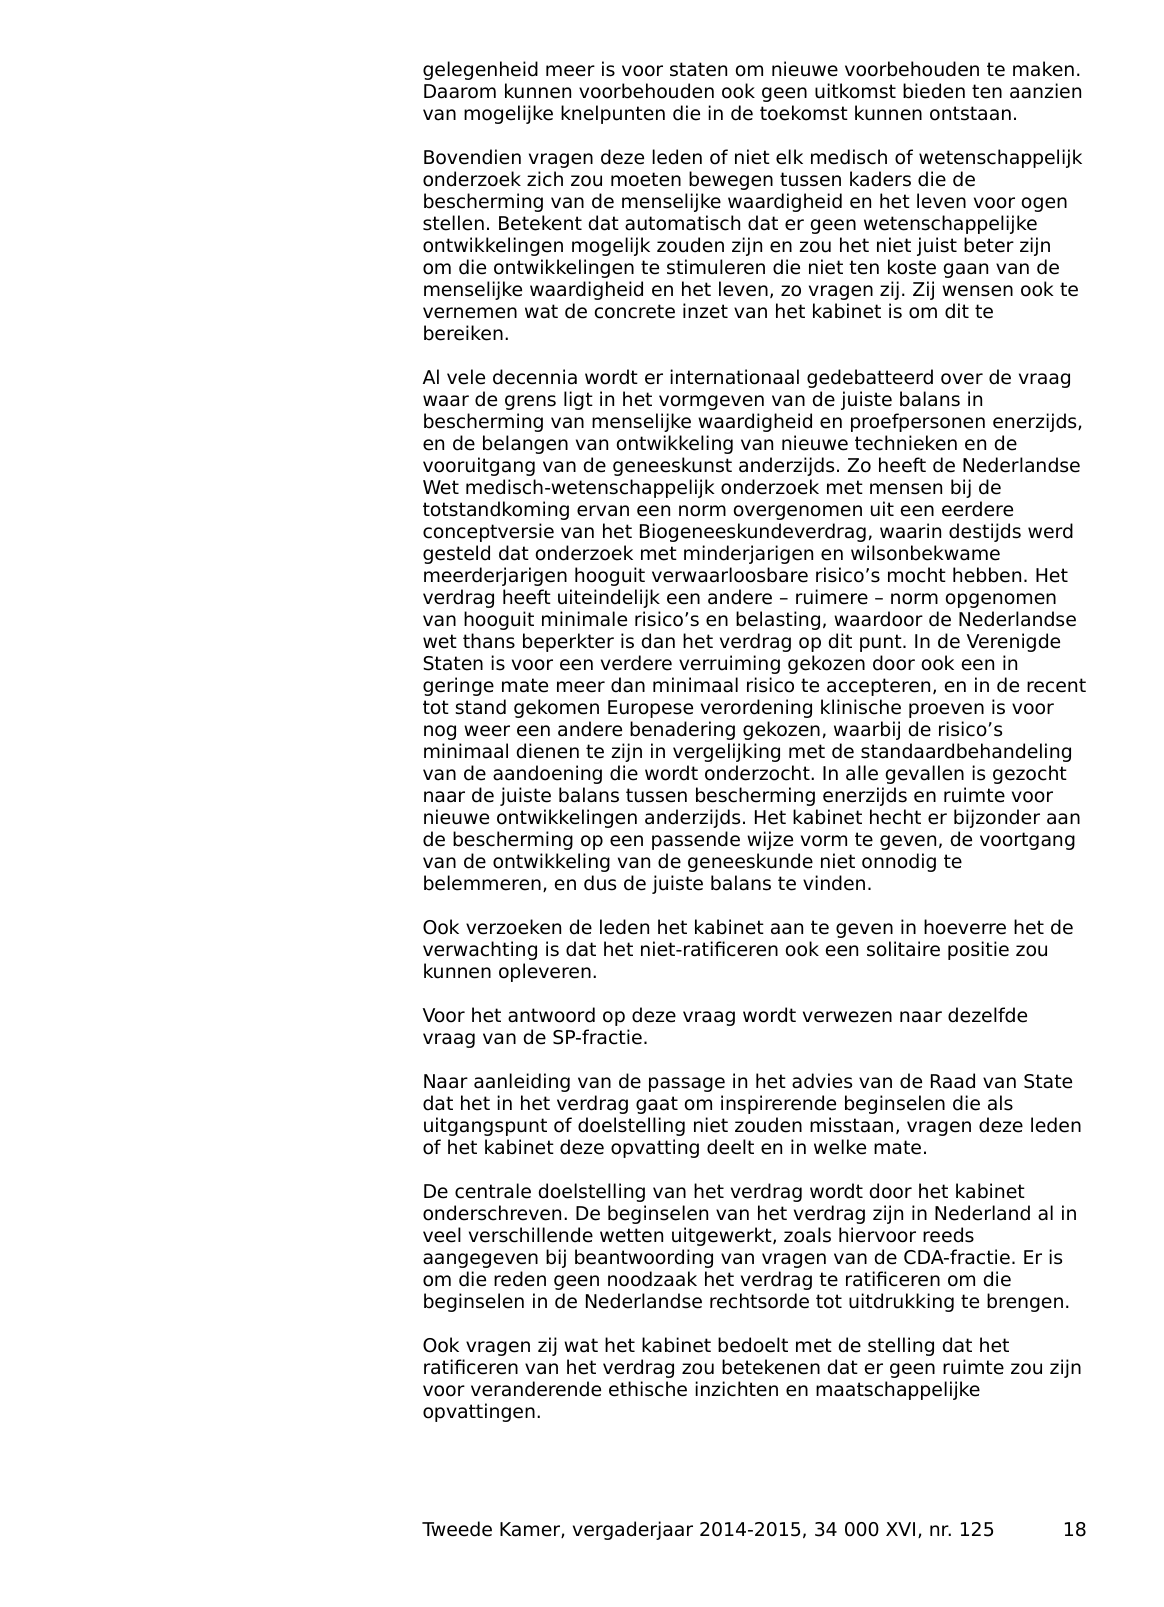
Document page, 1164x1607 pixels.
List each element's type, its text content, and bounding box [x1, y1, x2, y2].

text Ook vragen zij wat het kabinet bedoelt met de stelling dat het ratificeren van het verdrag zou betekenen dat er geen ruimte zou zijn voor veranderende ethische inzichten en maatschappelijke opvattingen. [422, 1335, 1087, 1423]
text gelegenheid meer is voor staten om nieuwe voorbehouden te maken. Daarom kunnen voorbehouden ook geen uitkomst bieden ten aanzien van mogelijke knelpunten die in de toekomst kunnen ontstaan. [422, 59, 1087, 125]
text De centrale doelstelling van het verdrag wordt door het kabinet onderschreven. De beginselen van het verdrag zijn in Nederland al in veel verschillende wetten uitgewerkt, zoals hiervoor reeds aangegeven bij beantwoording van vragen van de CDA-fractie. Er is om die reden geen noodzaak het verdrag te ratificeren om die beginselen in de Nederlandse rechtsorde tot uitdrukking te brengen. [422, 1181, 1087, 1313]
text Ook verzoeken de leden het kabinet aan te geven in hoeverre het de verwachting is dat het niet-ratificeren ook een solitaire positie zou kunnen opleveren. [422, 917, 1087, 983]
text Naar aanleiding van de passage in het advies van de Raad van State dat het in het verdrag gaat om inspirerende beginselen die als uitgangspunt of doelstelling niet zouden misstaan, vragen deze leden of het kabinet deze opvatting deelt en in welke mate. [422, 1071, 1087, 1159]
text Bovendien vragen deze leden of niet elk medisch of wetenschappelijk onderzoek zich zou moeten bewegen tussen kaders die de bescherming van de menselijke waardigheid en het leven voor ogen stellen. Betekent dat automatisch dat er geen wetenschappelijke ontwikkelingen mogelijk zouden zijn en zou het niet juist beter zijn om die ontwikkelingen te stimuleren die niet ten koste gaan van de menselijke waardigheid en het leven, zo vragen zij. Zij wensen ook te vernemen wat de concrete inzet van het kabinet is om dit te bereiken. [422, 147, 1087, 345]
text Voor het antwoord op deze vraag wordt verwezen naar dezelfde vraag van de SP-fractie. [422, 1005, 1087, 1049]
text Al vele decennia wordt er internationaal gedebatteerd over de vraag waar de grens ligt in het vormgeven van de juiste balans in bescherming van menselijke waardigheid en proefpersonen enerzijds, en de belangen van ontwikkeling van nieuwe technieken en de vooruitgang van de geneeskunst anderzijds. Zo heeft de Nederlandse Wet medisch-wetenschappelijk onderzoek met mensen bij de totstandkoming ervan een norm overgenomen uit een eerdere conceptversie van het Biogeneeskundeverdrag, waarin destijds werd gesteld dat onderzoek met minderjarigen en wilsonbekwame meerderjarigen hooguit verwaarloosbare risico’s mocht hebben. Het verdrag heeft uiteindelijk een andere – ruimere – norm opgenomen van hooguit minimale risico’s en belasting, waardoor de Nederlandse wet thans beperkter is dan het verdrag op dit punt. In de Verenigde Staten is voor een verdere verruiming gekozen door ook een in geringe mate meer dan minimaal risico te accepteren, en in de recent tot stand gekomen Europese verordening klinische proeven is voor nog weer een andere benadering gekozen, waarbij de risico’s minimaal dienen te zijn in vergelijking met de standaardbehandeling van de aandoening die wordt onderzocht. In alle gevallen is gezocht naar de juiste balans tussen bescherming enerzijds en ruimte voor nieuwe ontwikkelingen anderzijds. Het kabinet hecht er bijzonder aan de bescherming op een passende wijze vorm te geven, de voortgang van de ontwikkeling van de geneeskunde niet onnodig te belemmeren, en dus de juiste balans te vinden. [422, 367, 1087, 895]
